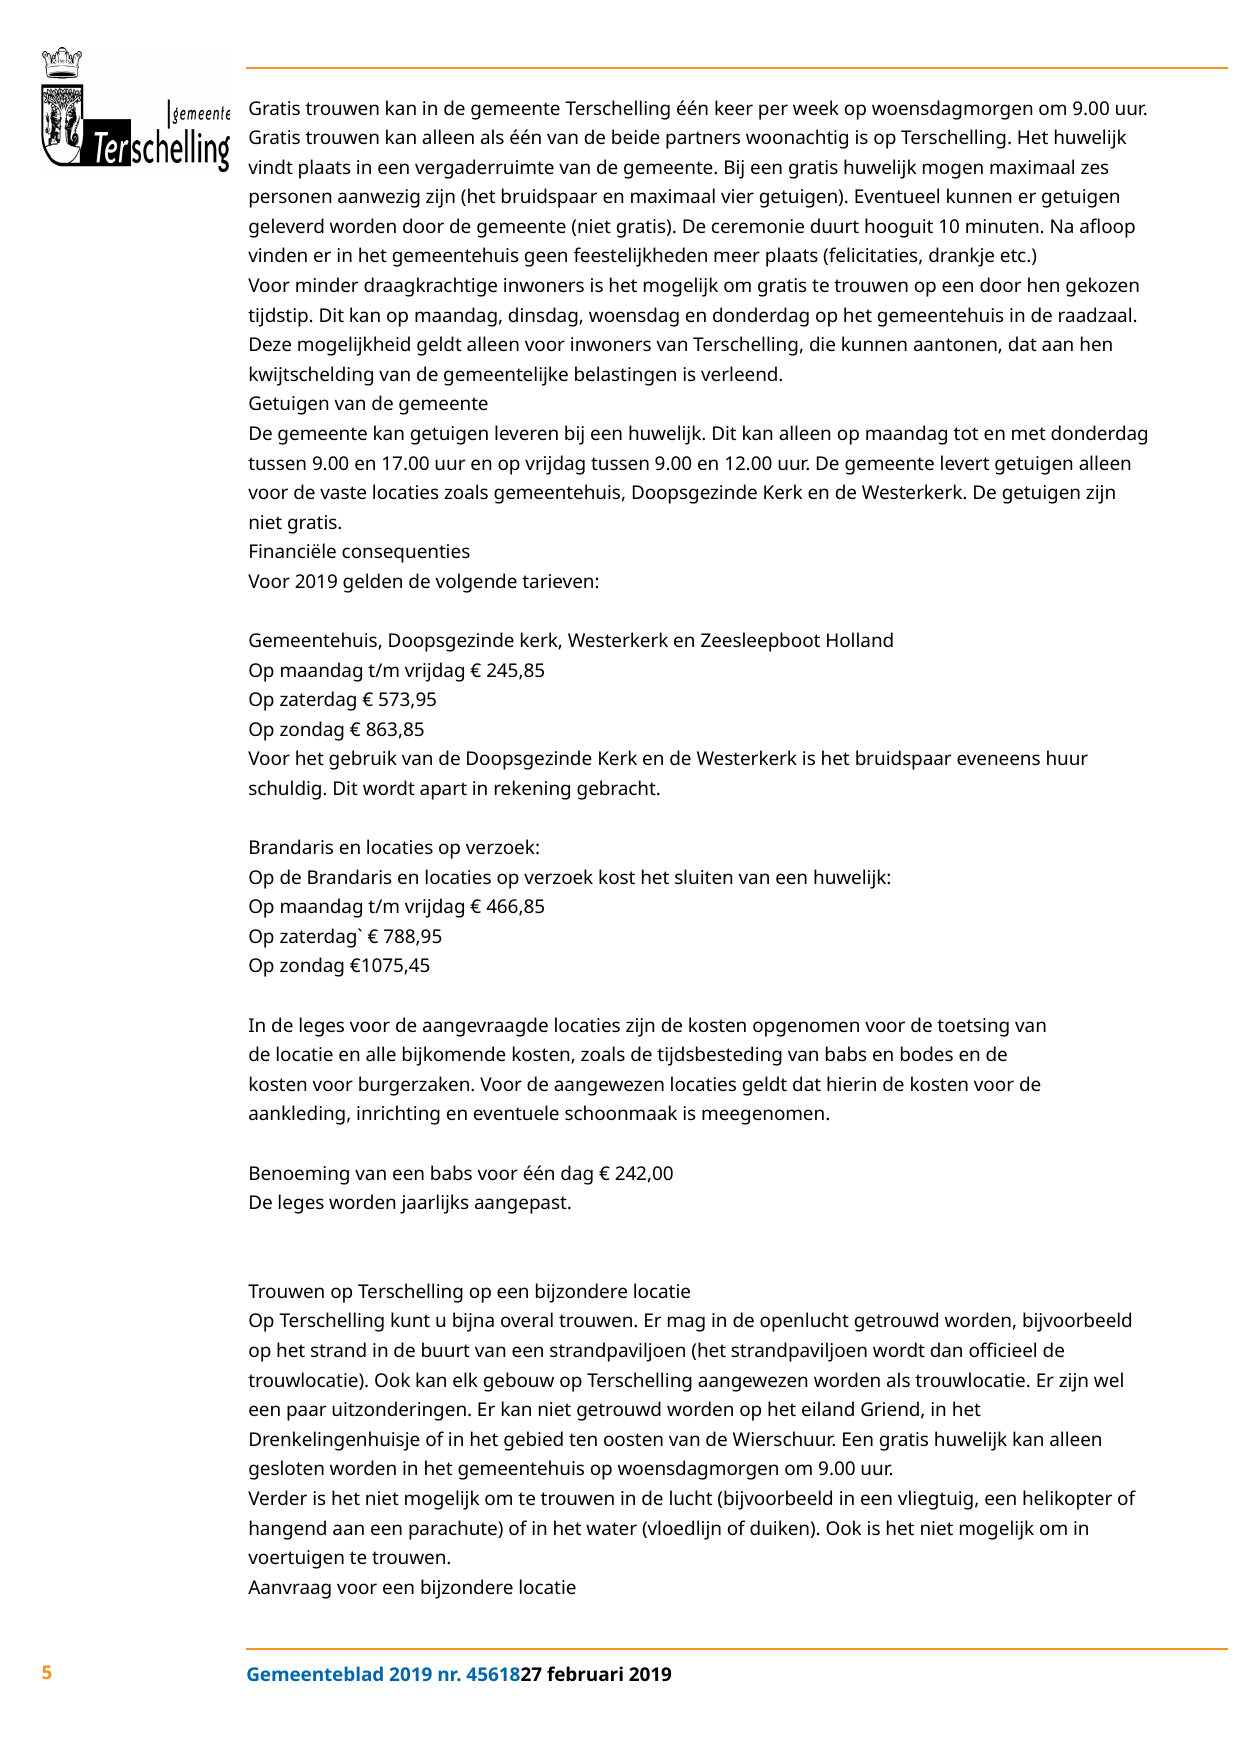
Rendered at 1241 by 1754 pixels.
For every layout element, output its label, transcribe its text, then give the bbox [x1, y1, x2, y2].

text Op maandag t/m vrijdag € 466,85 [248, 893, 1152, 919]
text De leges worden jaarlijks aangepast. [248, 1189, 1152, 1215]
text Trouwen op Terschelling op een bijzondere locatie [248, 1278, 1152, 1304]
text aankleding, inrichting en eventuele schoonmaak is meegenomen. [248, 1101, 1152, 1126]
text Op zaterdag` € 788,95 [248, 923, 1152, 949]
text Op de Brandaris en locaties op verzoek kost het sluiten van een huwelijk: [248, 864, 1152, 890]
text De gemeente kan getuigen leveren bij een huwelijk. Dit kan alleen op maandag tot en met donderdag tussen 9.00 en 17.00 uur en op vrijdag tussen 9.00 en 12.00 uur. De gemeente levert getuigen alleen voor de vaste locaties zoals gemeentehuis, Doopsgezinde Kerk en de Westerkerk. De getuigen zijn niet gratis. [248, 420, 1152, 535]
text Verder is het niet mogelijk om te trouwen in de lucht (bijvoorbeeld in een vliegtuig, een helikopter of hangend aan een parachute) of in het water (vloedlijn of duiken). Ook is het niet mogelijk om in voertuigen te trouwen. [248, 1485, 1152, 1570]
text kosten voor burgerzaken. Voor de aangewezen locaties geldt dat hierin de kosten voor de [248, 1071, 1152, 1097]
text Gratis trouwen kan in de gemeente Terschelling één keer per week op woensdagmorgen om 9.00 uur. Gratis trouwen kan alleen als één van de beide partners woonachtig is op Terschelling. Het huwelijk vindt plaats in een vergaderruimte van de gemeente. Bij een gratis huwelijk mogen maximaal zes personen aanwezig zijn (het bruidspaar en maximaal vier getuigen). Eventueel kunnen er getuigen geleverd worden door de gemeente (niet gratis). De ceremonie duurt hooguit 10 minuten. Na afloop vinden er in het gemeentehuis geen feestelijkheden meer plaats (felicitaties, drankje etc.) [248, 95, 1152, 268]
text Voor het gebruik van de Doopsgezinde Kerk en de Westerkerk is het bruidspaar eveneens huur schuldig. Dit wordt apart in rekening gebracht. [248, 746, 1152, 801]
text Op maandag t/m vrijdag € 245,85 [248, 657, 1152, 683]
text Getuigen van de gemeente [248, 391, 1152, 416]
text Benoeming van een babs voor één dag € 242,00 [248, 1160, 1152, 1186]
text Op zondag €1075,45 [248, 953, 1152, 978]
text Voor 2019 gelden de volgende tarieven: [248, 568, 1152, 594]
text In de leges voor de aangevraagde locaties zijn de kosten opgenomen voor de toetsing van [248, 1012, 1152, 1038]
text Brandaris en locaties op verzoek: [248, 834, 1152, 860]
text Financiële consequenties [248, 538, 1152, 564]
text Gemeentehuis, Doopsgezinde kerk, Westerkerk en Zeesleepboot Holland [248, 627, 1152, 653]
text Voor minder draagkrachtige inwoners is het mogelijk om gratis te trouwen op een door hen gekozen tijdstip. Dit kan op maandag, dinsdag, woensdag en donderdag op het gemeentehuis in de raadzaal. Deze mogelijkheid geldt alleen voor inwoners van Terschelling, die kunnen aantonen, dat aan hen kwijtschelding van de gemeentelijke belastingen is verleend. [248, 272, 1152, 387]
text Aanvraag voor een bijzondere locatie [248, 1574, 1152, 1600]
text Op zaterdag € 573,95 [248, 686, 1152, 712]
picture [41, 47, 231, 172]
text Op zondag € 863,85 [248, 716, 1152, 742]
text de locatie en alle bijkomende kosten, zoals de tijdsbesteding van babs en bodes en de [248, 1041, 1152, 1067]
text Op Terschelling kunt u bijna overal trouwen. Er mag in de openlucht getrouwd worden, bijvoorbeeld op het strand in de buurt van een strandpaviljoen (het strandpaviljoen wordt dan officieel de trouwlocatie). Ook kan elk gebouw op Terschelling aangewezen worden als trouwlocatie. Er zijn wel een paar uitzonderingen. Er kan niet getrouwd worden op het eiland Griend, in het Drenkelingenhuisje of in het gebied ten oosten van de Wierschuur. Een gratis huwelijk kan alleen gesloten worden in het gemeentehuis op woensdagmorgen om 9.00 uur. [248, 1308, 1152, 1481]
